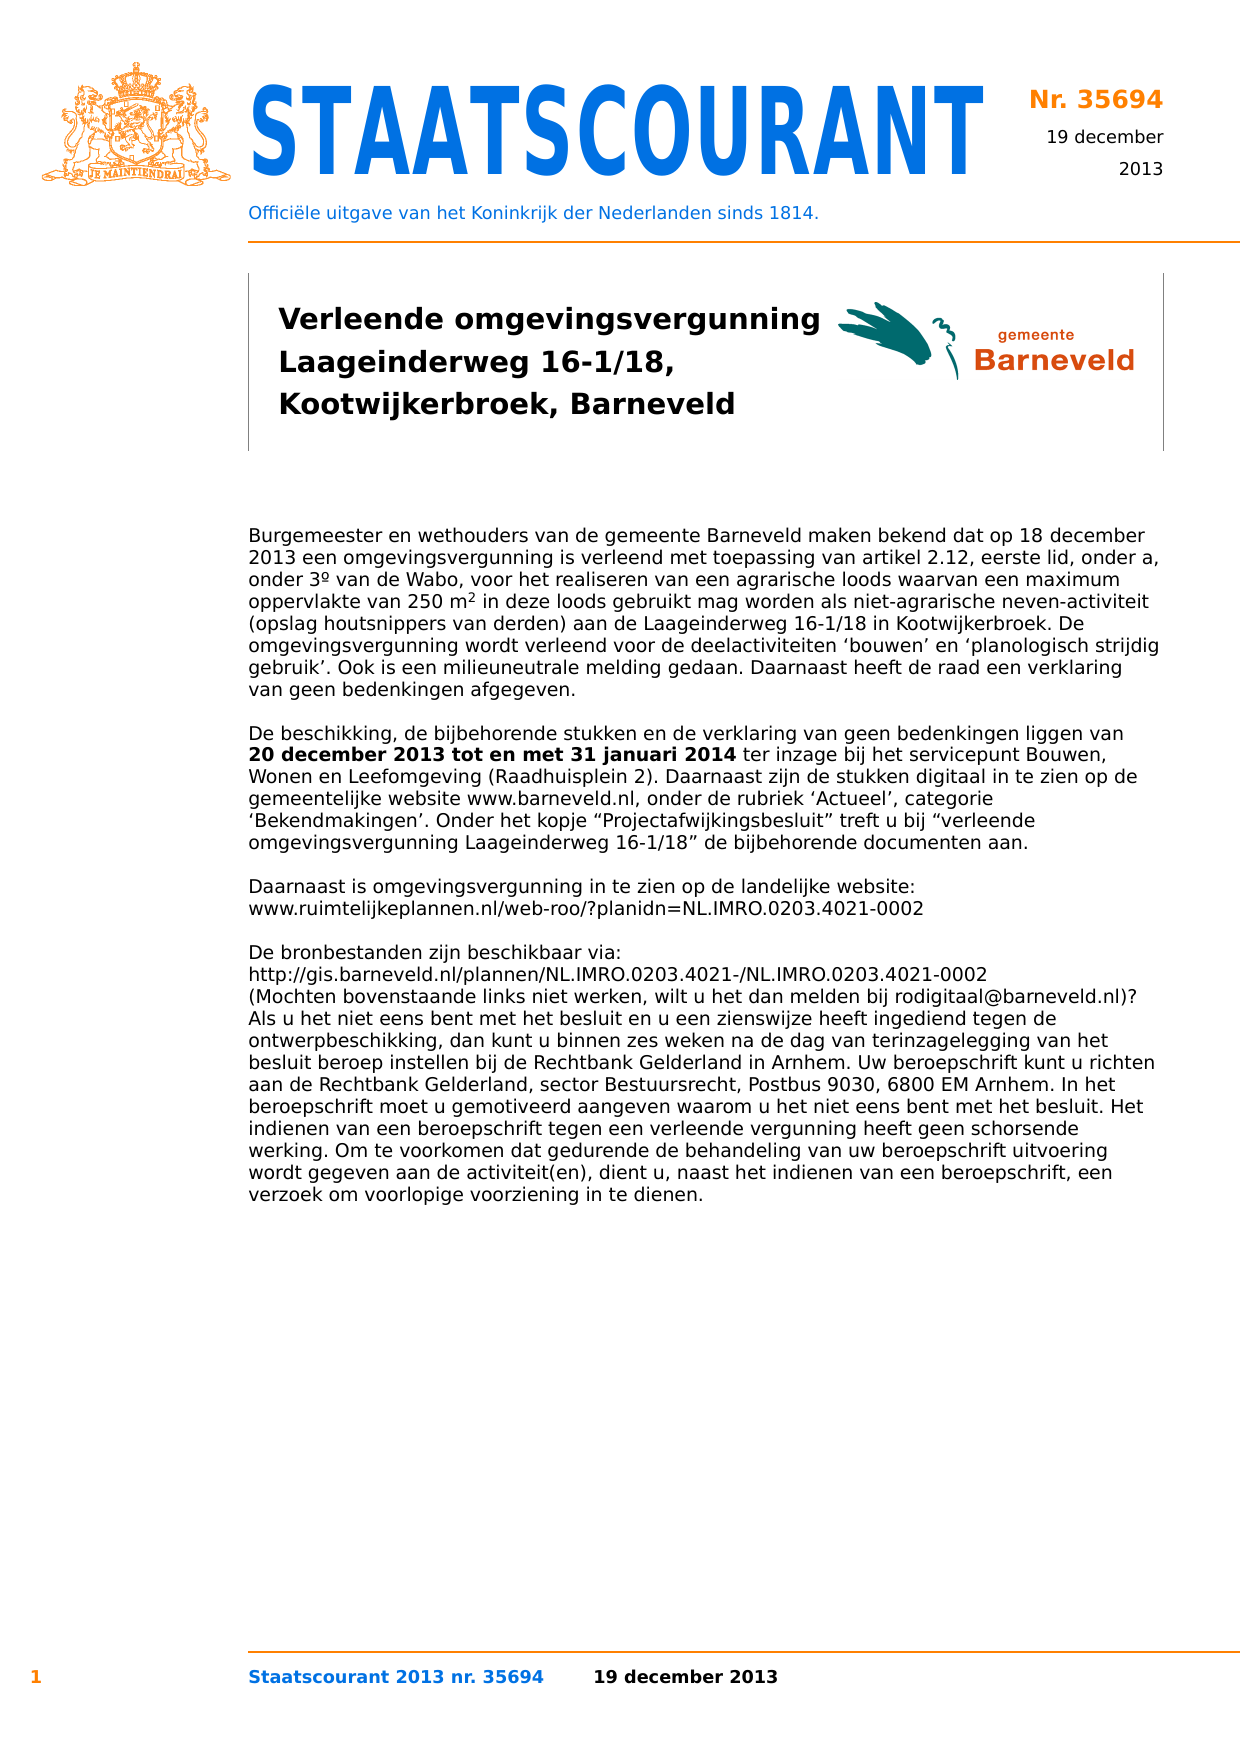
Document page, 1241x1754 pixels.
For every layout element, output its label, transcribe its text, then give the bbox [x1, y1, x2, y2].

text http://gis.barneveld.nl/plannen/NL.IMRO.0203.4021-/NL.IMRO.0203.4021-0002 [248, 964, 1163, 986]
table_cell 2013 [998, 153, 1240, 203]
table_cell 19 december [998, 121, 1240, 153]
text De bronbestanden zijn beschikbaar via: [248, 942, 1163, 964]
text Burgemeester en wethouders van de gemeente Barneveld maken bekend dat op 18 december 2013 een omgevingsvergunning is verleend met toepassing van artikel 2.12, eerste lid, onder a, onder 3º van de Wabo, voor het realiseren van een agrarische loods waarvan een maximum oppervlakte van 250 m2 in deze loods gebruikt mag worden als niet-agrarische neven-activiteit (opslag houtsnippers van derden) aan de Laageinderweg 16-1/18 in Kootwijkerbroek. De omgevingsvergunning wordt verleend voor de deelactiviteiten ‘bouwen’ en ‘planologisch strijdig gebruik’. Ook is een milieuneutrale melding gedaan. Daarnaast heeft de raad een verklaring van geen bedenkingen afgegeven. [248, 525, 1163, 701]
text Als u het niet eens bent met het besluit en u een zienswijze heeft ingediend tegen de ontwerpbeschikking, dan kunt u binnen zes weken na de dag van terinzagelegging van het besluit beroep instellen bij de Rechtbank Gelderland in Arnhem. Uw beroepschrift kunt u richten aan de Rechtbank Gelderland, sector Bestuursrecht, Postbus 9030, 6800 EM Arnhem. In het beroepschrift moet u gemotiveerd aangeven waarom u het niet eens bent met het besluit. Het indienen van een beroepschrift tegen een verleende vergunning heeft geen schorsende werking. Om te voorkomen dat gedurende de behandeling van uw beroepschrift uitvoering wordt gegeven aan de activiteit(en), dient u, naast het indienen van een beroepschrift, een verzoek om voorlopige voorziening in te dienen. [248, 1008, 1163, 1206]
subtitle Verleende omgevingsvergunning Laageinderweg 16-1/18, Kootwijkerbroek, Barneveld [249, 273, 1163, 451]
table_header [25, 62, 248, 241]
picture [838, 302, 1134, 380]
table_cell Officiële uitgave van het Koninkrijk der Nederlanden sinds 1814. [248, 203, 1240, 241]
table_header STAATSCOURANT [248, 62, 998, 203]
text De beschikking, de bijbehorende stukken en de verklaring van geen bedenkingen liggen van 20 december 2013 tot en met 31 januari 2014 ter inzage bij het servicepunt Bouwen, Wonen en Leefomgeving (Raadhuisplein 2). Daarnaast zijn de stukken digitaal in te zien op de gemeentelijke website www.barneveld.nl, onder de rubriek ‘Actueel’, categorie ‘Bekendmakingen’. Onder het kopje “Projectafwijkingsbesluit” treft u bij “verleende omgevingsvergunning Laageinderweg 16-1/18” de bijbehorende documenten aan. [248, 722, 1163, 854]
text (Mochten bovenstaande links niet werken, wilt u het dan melden bij rodigitaal@barneveld.nl)? [248, 986, 1163, 1008]
text Daarnaast is omgevingsvergunning in te zien op de landelijke website: [248, 876, 1163, 898]
table_header Nr. 35694 [998, 62, 1240, 121]
picture [41, 62, 231, 186]
text www.ruimtelijkeplannen.nl/web-roo/?planidn=NL.IMRO.0203.4021-0002 [248, 898, 1163, 920]
